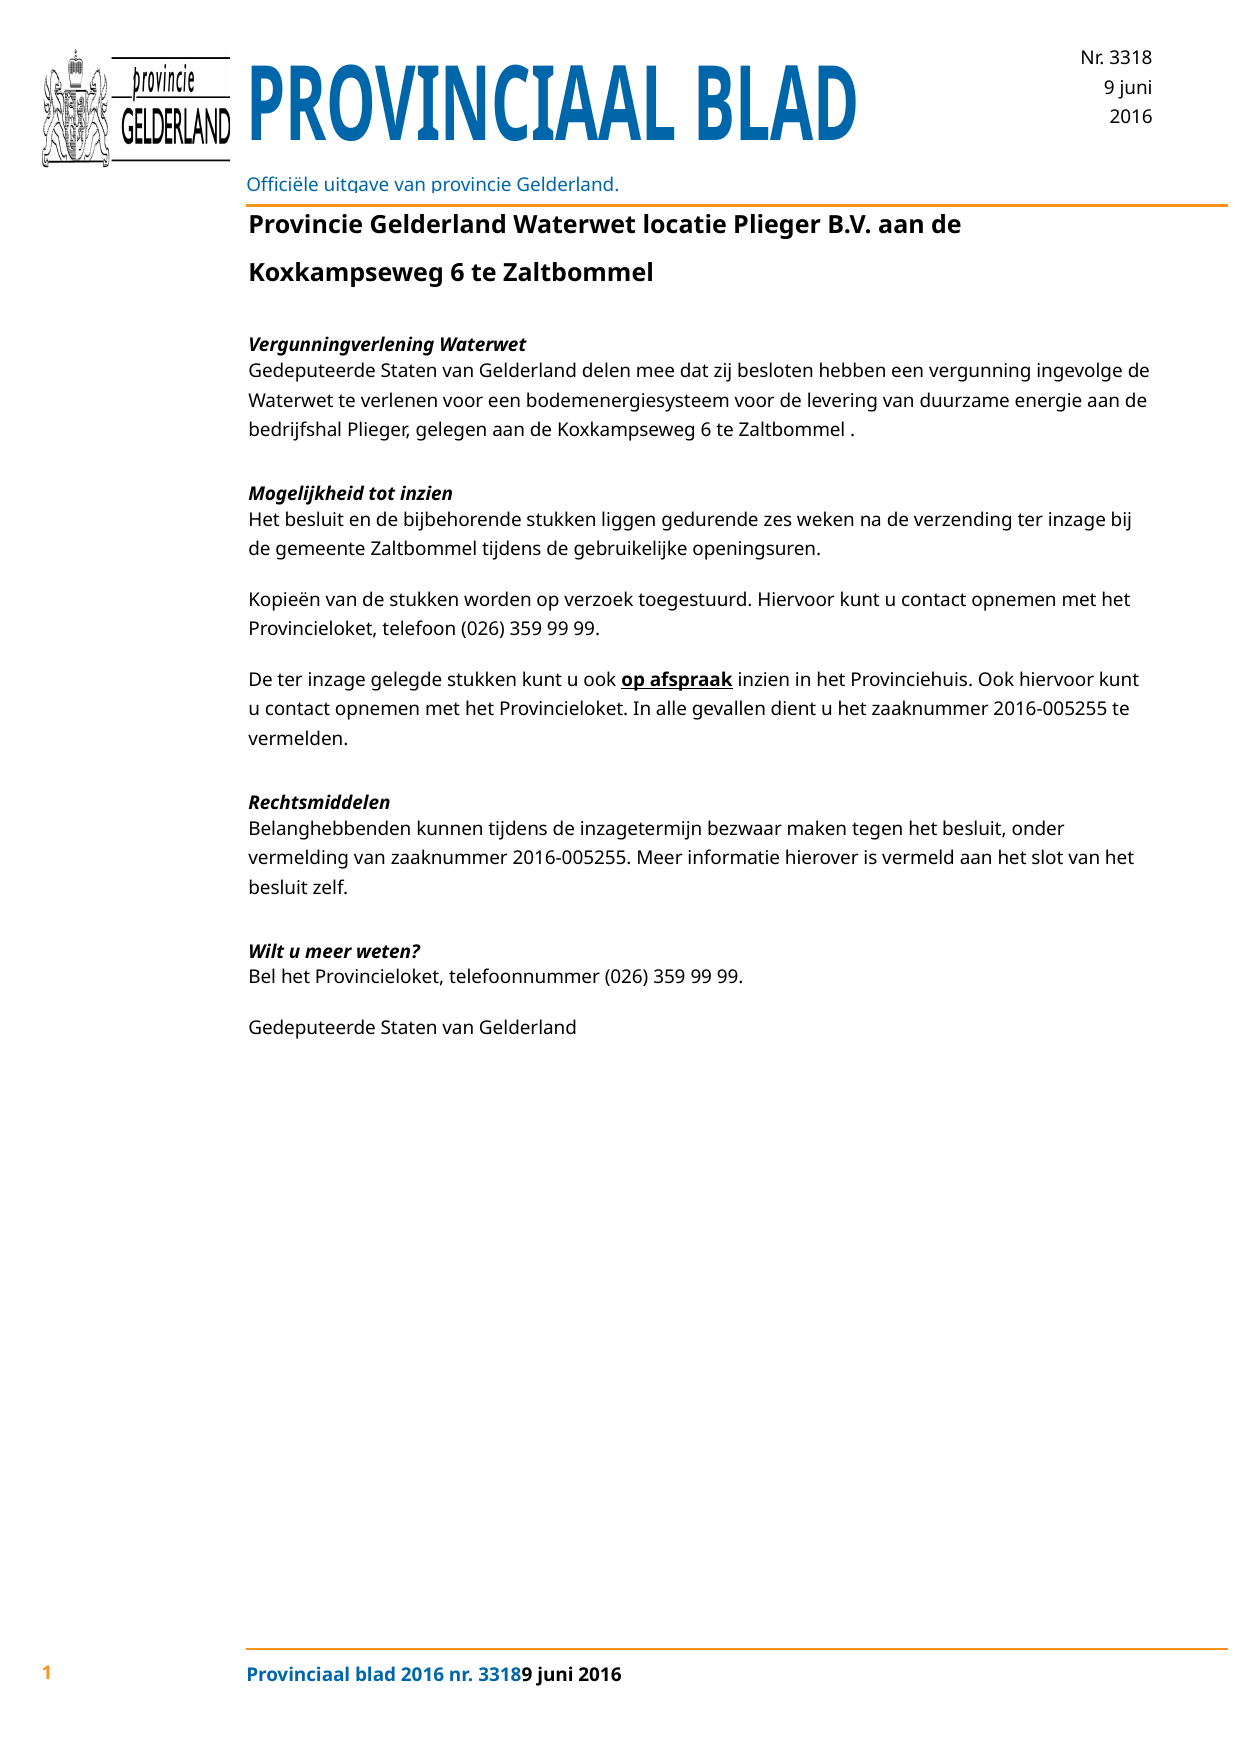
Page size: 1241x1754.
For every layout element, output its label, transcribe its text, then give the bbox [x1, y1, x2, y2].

text Het besluit en de bijbehorende stukken liggen gedurende zes weken na de verzending ter inzage bij de gemeente Zaltbommel tijdens de gebruikelijke openingsuren. [248, 506, 1152, 561]
text Rechtsmiddelen [248, 789, 1152, 815]
text Provincie Gelderland Waterwet locatie Plieger B.V. aan de Koxkampseweg 6 te Zaltbommel [248, 207, 1152, 288]
text Bel het Provincieloket, telefoonnummer (026) 359 99 99. [248, 964, 1152, 989]
text Kopieën van de stukken worden op verzoek toegestuurd. Hiervoor kunt u contact opnemen met het Provincieloket, telefoon (026) 359 99 99. [248, 586, 1152, 641]
text Gedeputeerde Staten van Gelderland delen mee dat zij besloten hebben een vergunning ingevolge de Waterwet te verlenen voor een bodemenergiesysteem voor de levering van duurzame energie aan de bedrijfshal Plieger, gelegen aan de Koxkampseweg 6 te Zaltbommel . [248, 357, 1152, 442]
picture [41, 47, 231, 172]
text Belanghebbenden kunnen tijdens de inzagetermijn bezwaar maken tegen het besluit, onder vermelding van zaaknummer 2016-005255. Meer informatie hierover is vermeld aan het slot van het besluit zelf. [248, 815, 1152, 900]
text Vergunningverlening Waterwet [248, 331, 1152, 357]
text De ter inzage gelegde stukken kunt u ook op afspraak inzien in het Provinciehuis. Ook hiervoor kunt u contact opnemen met het Provincieloket. In alle gevallen dient u het zaaknummer 2016-005255 te vermelden. [248, 666, 1152, 751]
text Mogelijkheid tot inzien [248, 480, 1152, 506]
text Wilt u meer weten? [248, 938, 1152, 964]
text Gedeputeerde Staten van Gelderland [248, 1014, 1152, 1040]
